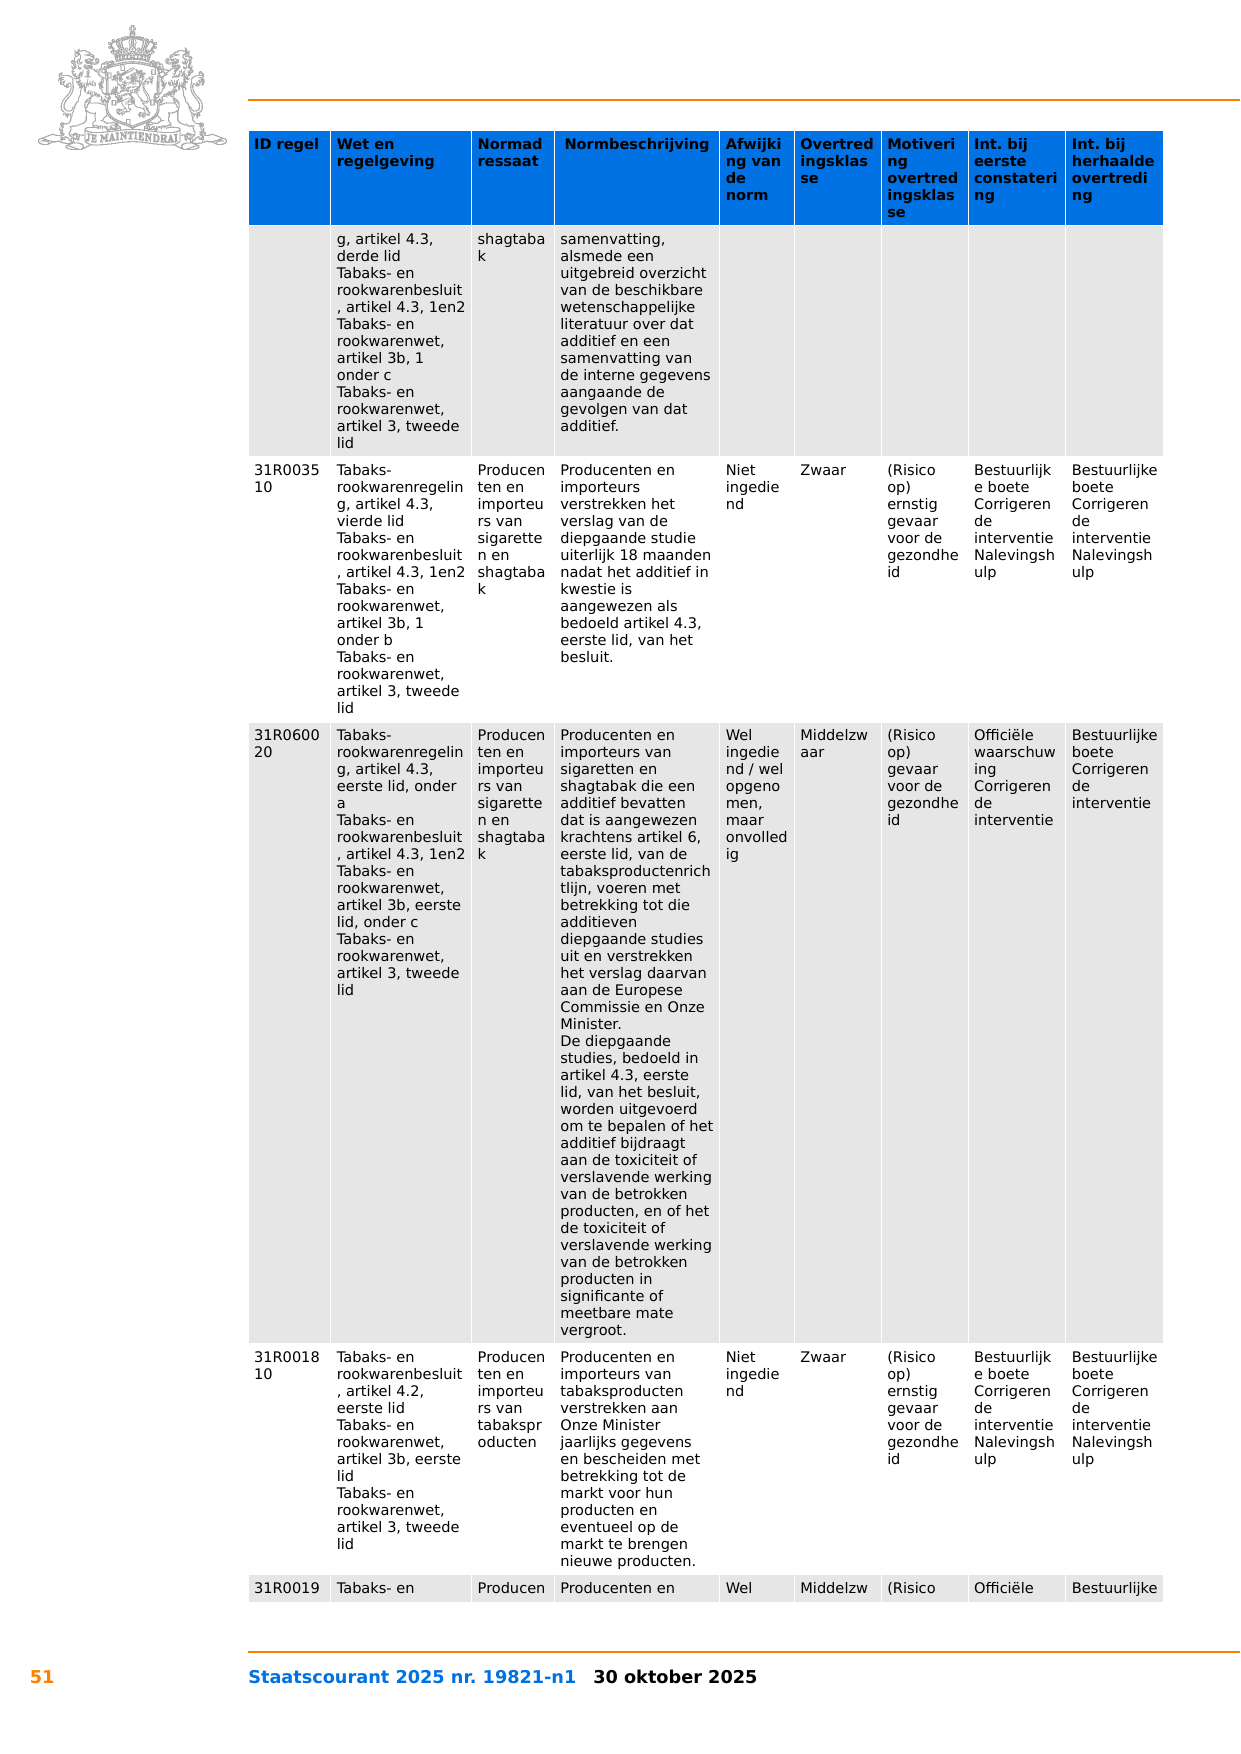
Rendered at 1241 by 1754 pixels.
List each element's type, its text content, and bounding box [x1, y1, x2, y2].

table_cell Tabaks- en [331, 1575, 471, 1602]
table_cell Bestuurlijke [1066, 1575, 1163, 1602]
table_cell Tabaks- rookwarenregeling, artikel 4.3, vierde lid Tabaks- en rookwarenbesluit, artikel 4.3, 1en2 Tabaks- en rookwarenwet, artikel 3b, 1 onder b Tabaks- en rookwarenwet, artikel 3, tweede lid [331, 458, 471, 721]
table_cell Bestuurlijke boete Corrigerende interventie Nalevingshulp [969, 1344, 1065, 1574]
table_cell Niet ingediend [720, 458, 794, 721]
table_cell Producenten en importeurs van tabaksproducten [472, 1344, 554, 1574]
table_cell 31R060020 [249, 723, 330, 1343]
picture [38, 25, 227, 150]
table_cell Producenten en importeurs van tabaksproducten verstrekken aan Onze Minister jaarlijks gegevens en bescheiden met betrekking tot de markt voor hun producten en eventueel op de markt te brengen nieuwe producten. [555, 1344, 719, 1574]
table_cell Producenten en importeurs van sigaretten en shagtabak [472, 723, 554, 1343]
table_cell Bestuurlijke boete Corrigerende interventie Nalevingshulp [969, 458, 1065, 721]
table_header Overtredingsklasse [795, 131, 881, 225]
table_cell shagtabak [472, 226, 554, 456]
table_header Normadressaat [472, 131, 554, 225]
table_header Normbeschrijving [555, 131, 719, 225]
table_cell Wel [720, 1575, 794, 1602]
table_cell Zwaar [795, 458, 881, 721]
table_cell (Risico op) ernstig gevaar voor de gezondheid [882, 458, 968, 721]
table_header ID regel [249, 131, 330, 225]
table_cell Tabaks- en rookwarenbesluit, artikel 4.2, eerste lid Tabaks- en rookwarenwet, artikel 3b, eerste lid Tabaks- en rookwarenwet, artikel 3, tweede lid [331, 1344, 471, 1574]
table_cell Middelzw [795, 1575, 881, 1602]
table_cell Producenten en [555, 1575, 719, 1602]
table_header Motivering overtredingsklasse [882, 131, 968, 225]
table_cell 31R003510 [249, 458, 330, 721]
table_cell [720, 226, 794, 456]
table_cell (Risico op) gevaar voor de gezondheid [882, 723, 968, 1343]
table_cell [882, 226, 968, 456]
table_cell (Risico op) ernstig gevaar voor de gezondheid [882, 1344, 968, 1574]
table_cell [795, 226, 881, 456]
table_cell Producen [472, 1575, 554, 1602]
table_cell Bestuurlijke boete Corrigerende interventie Nalevingshulp [1066, 1344, 1163, 1574]
table_cell Zwaar [795, 1344, 881, 1574]
table_cell Wel ingediend / wel opgenomen, maar onvolledig [720, 723, 794, 1343]
table_cell Producenten en importeurs verstrekken het verslag van de diepgaande studie uiterlijk 18 maanden nadat het additief in kwestie is aangewezen als bedoeld artikel 4.3, eerste lid, van het besluit. [555, 458, 719, 721]
table_cell Producenten en importeurs van sigaretten en shagtabak [472, 458, 554, 721]
table_cell g, artikel 4.3, derde lid Tabaks- en rookwarenbesluit, artikel 4.3, 1en2 Tabaks- en rookwarenwet, artikel 3b, 1 onder c Tabaks- en rookwarenwet, artikel 3, tweede lid [331, 226, 471, 456]
table_cell Bestuurlijke boete Corrigerende interventie [1066, 723, 1163, 1343]
table_cell Tabaks- rookwarenregeling, artikel 4.3, eerste lid, onder a Tabaks- en rookwarenbesluit, artikel 4.3, 1en2 Tabaks- en rookwarenwet, artikel 3b, eerste lid, onder c Tabaks- en rookwarenwet, artikel 3, tweede lid [331, 723, 471, 1343]
table_cell Niet ingediend [720, 1344, 794, 1574]
table_cell [969, 226, 1065, 456]
table_cell Officiële [969, 1575, 1065, 1602]
table_cell Officiële waarschuwing Corrigerende interventie [969, 723, 1065, 1343]
table_cell [249, 226, 330, 456]
table_cell Producenten en importeurs van sigaretten en shagtabak die een additief bevatten dat is aangewezen krachtens artikel 6, eerste lid, van de tabaksproductenrichtlijn, voeren met betrekking tot die additieven diepgaande studies uit en verstrekken het verslag daarvan aan de Europese Commissie en Onze Minister. De diepgaande studies, bedoeld in artikel 4.3, eerste lid, van het besluit, worden uitgevoerd om te bepalen of het additief bijdraagt aan de toxiciteit of verslavende werking van de betrokken producten, en of het de toxiciteit of verslavende werking van de betrokken producten in significante of meetbare mate vergroot. [555, 723, 719, 1343]
table_cell Middelzwaar [795, 723, 881, 1343]
table_header Wet en regelgeving [331, 131, 471, 225]
table_cell [1066, 226, 1163, 456]
table_header Afwijking van de norm [720, 131, 794, 225]
table_header Int. bij herhaalde overtreding [1066, 131, 1163, 225]
table_cell Bestuurlijke boete Corrigerende interventie Nalevingshulp [1066, 458, 1163, 721]
table_cell 31R001810 [249, 1344, 330, 1574]
table_cell (Risico [882, 1575, 968, 1602]
table_header Int. bij eerste constatering [969, 131, 1065, 225]
table_cell 31R0019 [249, 1575, 330, 1602]
table_cell samenvatting, alsmede een uitgebreid overzicht van de beschikbare wetenschappelijke literatuur over dat additief en een samenvatting van de interne gegevens aangaande de gevolgen van dat additief. [555, 226, 719, 456]
